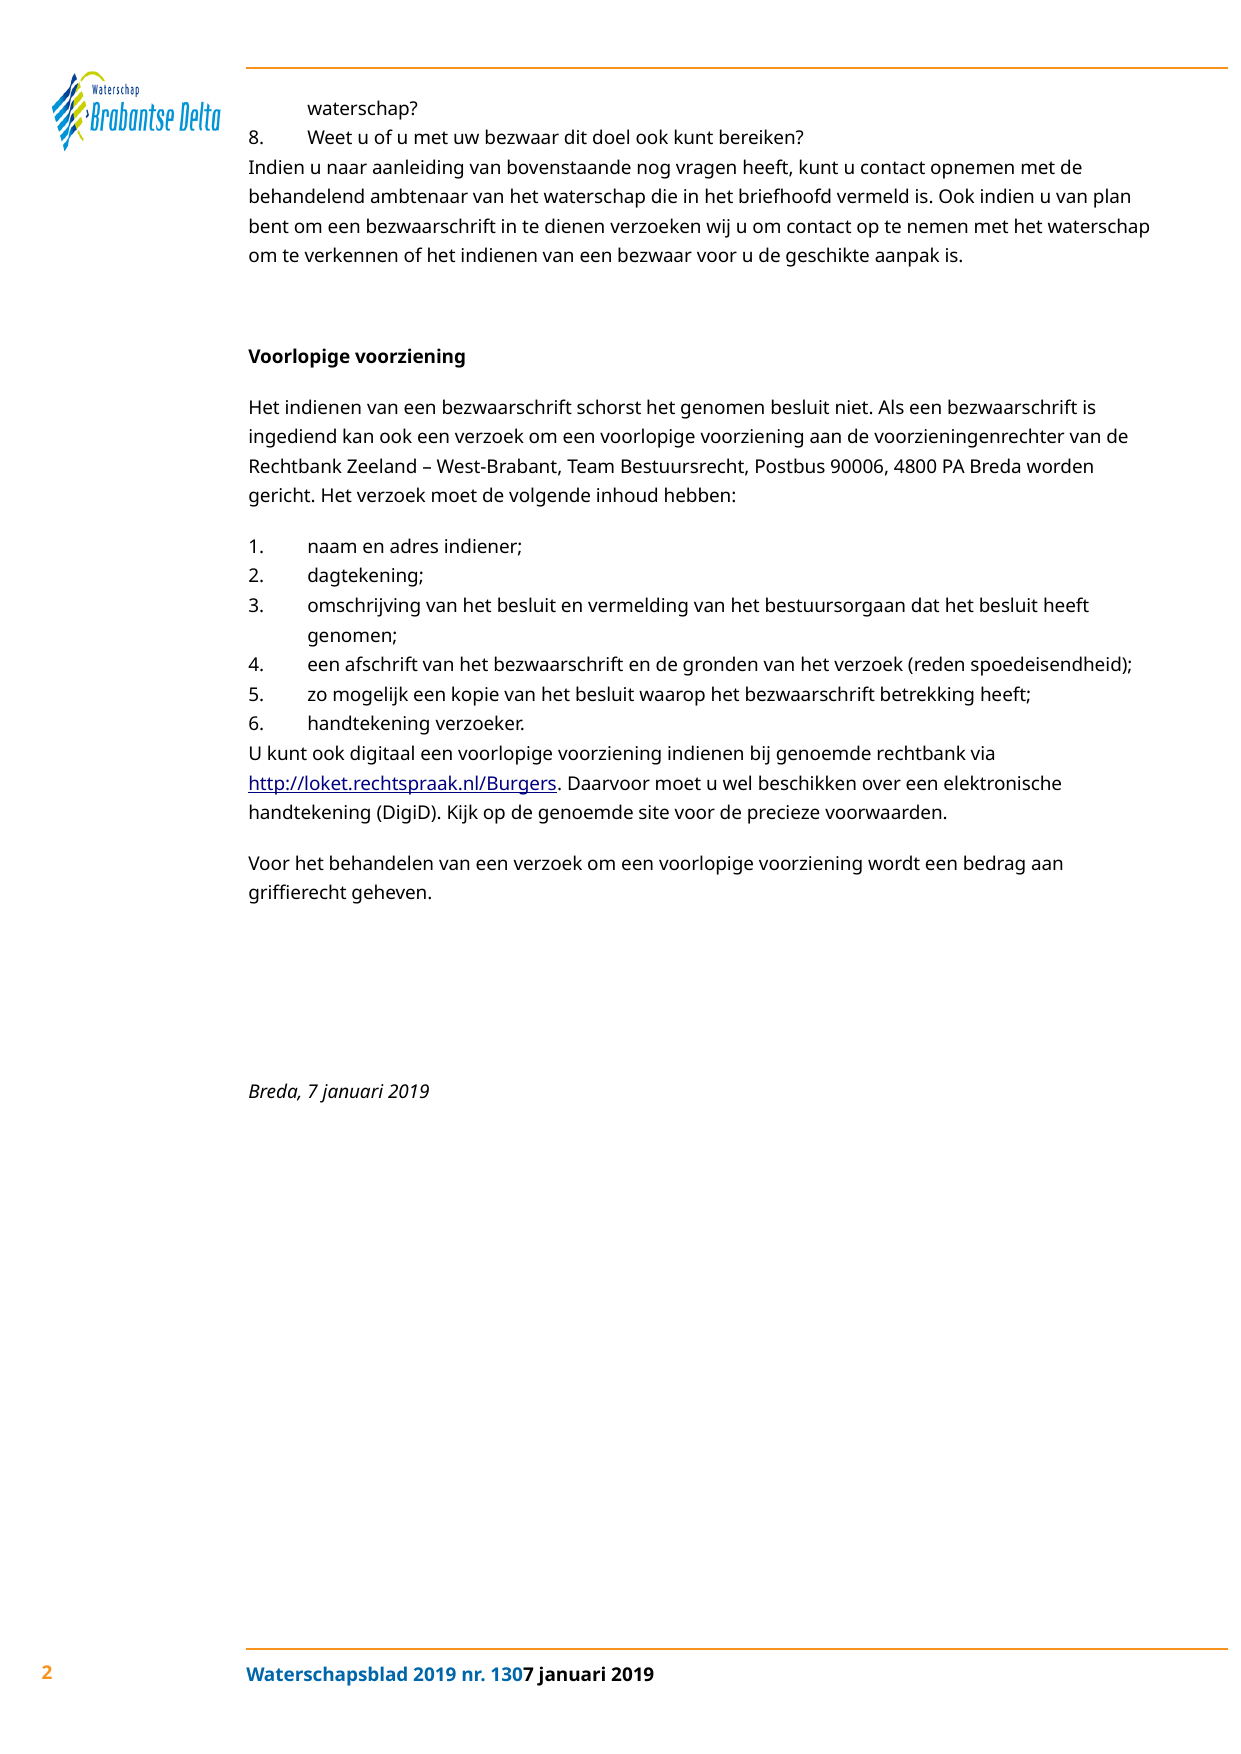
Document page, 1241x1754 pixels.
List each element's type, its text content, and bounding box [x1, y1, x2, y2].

list waterschap? [248, 95, 1152, 121]
text Het indienen van een bezwaarschrift schorst het genomen besluit niet. Als een bezwaarschrift is ingediend kan ook een verzoek om een voorlopige voorziening aan de voorzieningenrechter van de Rechtbank Zeeland – West-Brabant, Team Bestuursrecht, Postbus 90006, 4800 PA Breda worden gericht. Het verzoek moet de volgende inhoud hebben: [248, 394, 1152, 508]
text Voor het behandelen van een verzoek om een voorlopige voorziening wordt een bedrag aan griffierecht geheven. [248, 850, 1152, 905]
text Indien u naar aanleiding van bovenstaande nog vragen heeft, kunt u contact opnemen met de behandelend ambtenaar van het waterschap die in het briefhoofd vermeld is. Ook indien u van plan bent om een bezwaarschrift in te dienen verzoeken wij u om contact op te nemen met het waterschap om te verkennen of het indienen van een bezwaar voor u de geschikte aanpak is. [248, 154, 1152, 268]
list een afschrift van het bezwaarschrift en de gronden van het verzoek (reden spoedeisendheid); [248, 651, 1152, 677]
list zo mogelijk een kopie van het besluit waarop het bezwaarschrift betrekking heeft; [248, 681, 1152, 707]
list handtekening verzoeker. [248, 711, 1152, 736]
text Voorlopige voorziening [248, 343, 1152, 369]
text Breda, 7 januari 2019 [248, 1078, 1152, 1104]
text U kunt ook digitaal een voorlopige voorziening indienen bij genoemde rechtbank via http://loket.rechtspraak.nl/Burgers. Daarvoor moet u wel beschikken over een elektronische handtekening (DigiD). Kijk op de genoemde site voor de precieze voorwaarden. [248, 740, 1152, 825]
list dagtekening; [248, 563, 1152, 588]
picture [41, 47, 231, 172]
list naam en adres indiener; [248, 533, 1152, 559]
list omschrijving van het besluit en vermelding van het bestuursorgaan dat het besluit heeft genomen; [248, 592, 1152, 648]
list Weet u of u met uw bezwaar dit doel ook kunt bereiken? [248, 124, 1152, 150]
